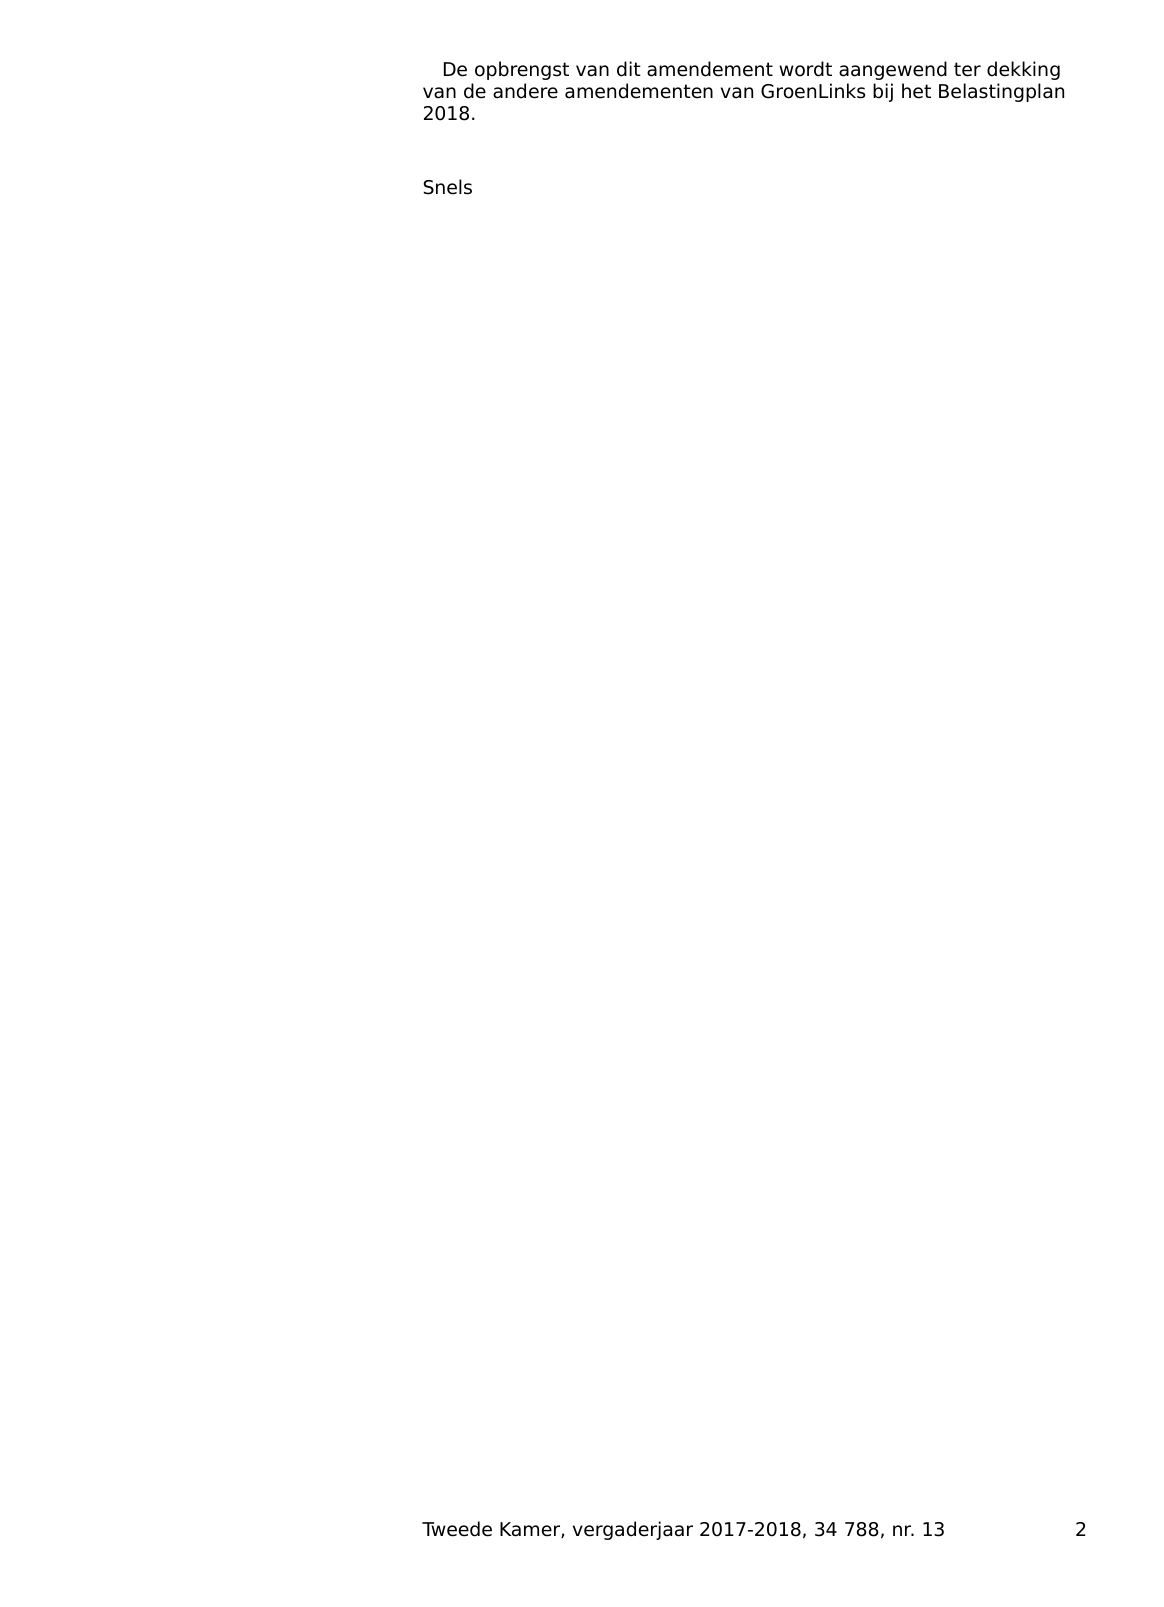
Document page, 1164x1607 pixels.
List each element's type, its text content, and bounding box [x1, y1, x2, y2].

text De opbrengst van dit amendement wordt aangewend ter dekking van de andere amendementen van GroenLinks bij het Belastingplan 2018. [422, 59, 1087, 125]
text Snels [422, 155, 1087, 199]
